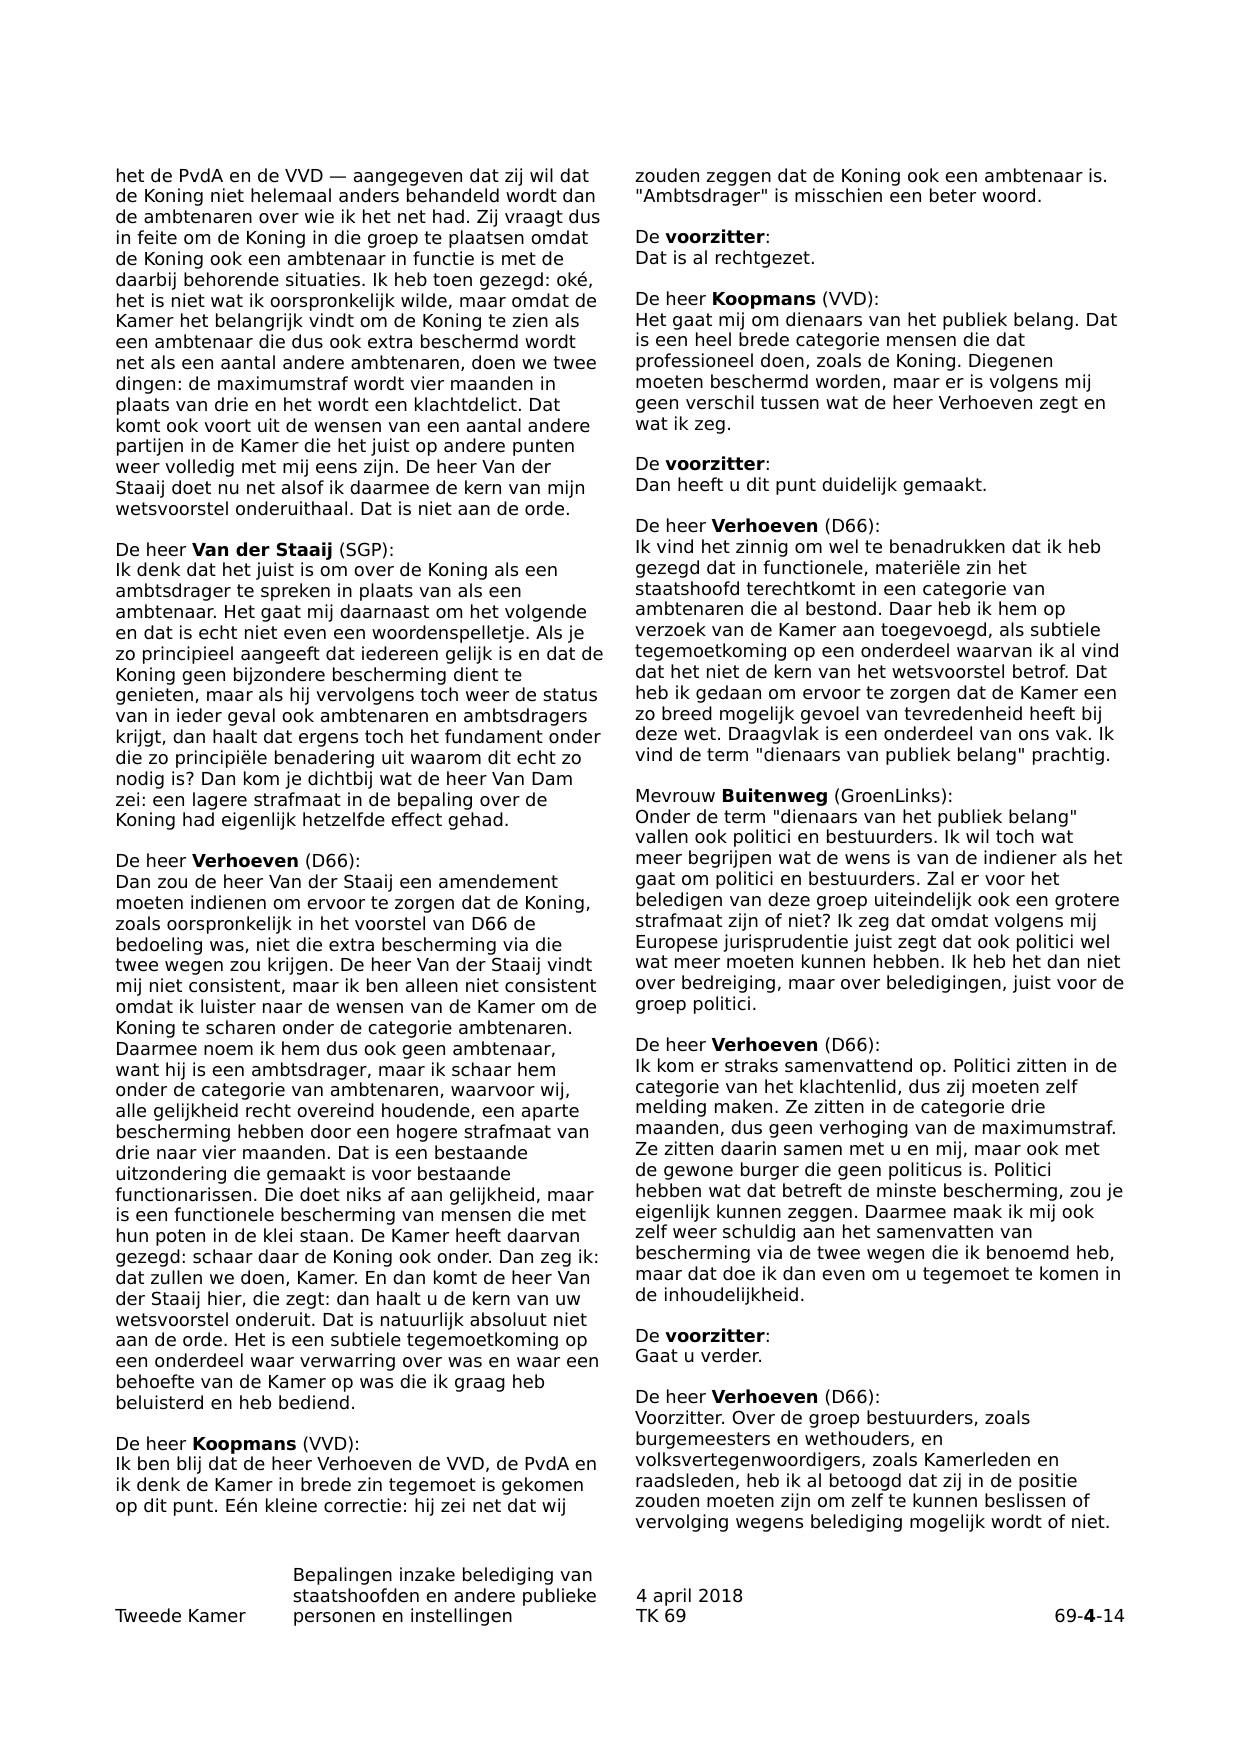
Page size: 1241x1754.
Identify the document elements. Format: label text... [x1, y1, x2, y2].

text De heer Verhoeven (D66): [635, 1035, 1125, 1056]
text De heer Van der Staaij (SGP): [115, 539, 605, 560]
text De voorzitter: [635, 454, 1125, 475]
text Dan heeft u dit punt duidelijk gemaakt. [635, 475, 1125, 496]
text het de PvdA en de VVD — aangegeven dat zij wil dat de Koning niet helemaal anders behandeld wordt dan de ambtenaren over wie ik het net had. Zij vraagt dus in feite om de Koning in die groep te plaatsen omdat de Koning ook een ambtenaar in functie is met de daarbij behorende situaties. Ik heb toen gezegd: oké, het is niet wat ik oorspronkelijk wilde, maar omdat de Kamer het belangrijk vindt om de Koning te zien als een ambtenaar die dus ook extra beschermd wordt net als een aantal andere ambtenaren, doen we twee dingen: de maximumstraf wordt vier maanden in plaats van drie en het wordt een klachtdelict. Dat komt ook voort uit de wensen van een aantal andere partijen in de Kamer die het juist op andere punten weer volledig met mij eens zijn. De heer Van der Staaij doet nu net alsof ik daarmee de kern van mijn wetsvoorstel onderuithaal. Dat is niet aan de orde. [115, 165, 605, 519]
text zouden zeggen dat de Koning ook een ambtenaar is. "Ambtsdrager" is misschien een beter woord. [635, 165, 1125, 207]
text Dat is al rechtgezet. [635, 248, 1125, 268]
text Ik kom er straks samenvattend op. Politici zitten in de categorie van het klachtenlid, dus zij moeten zelf melding maken. Ze zitten in de categorie drie maanden, dus geen verhoging van de maximumstraf. Ze zitten daarin samen met u en mij, maar ook met de gewone burger die geen politicus is. Politici hebben wat dat betreft de minste bescherming, zou je eigenlijk kunnen zeggen. Daarmee maak ik mij ook zelf weer schuldig aan het samenvatten van bescherming via de twee wegen die ik benoemd heb, maar dat doe ik dan even om u tegemoet te komen in de inhoudelijkheid. [635, 1056, 1125, 1306]
text Gaat u verder. [635, 1346, 1125, 1367]
text Ik vind het zinnig om wel te benadrukken dat ik heb gezegd dat in functionele, materiële zin het staatshoofd terechtkomt in een categorie van ambtenaren die al bestond. Daar heb ik hem op verzoek van de Kamer aan toegevoegd, als subtiele tegemoetkoming op een onderdeel waarvan ik al vind dat het niet de kern van het wetsvoorstel betrof. Dat heb ik gedaan om ervoor te zorgen dat de Kamer een zo breed mogelijk gevoel van tevredenheid heeft bij deze wet. Draagvlak is een onderdeel van ons vak. Ik vind de term "dienaars van publiek belang" prachtig. [635, 537, 1125, 766]
text Dan zou de heer Van der Staaij een amendement moeten indienen om ervoor te zorgen dat de Koning, zoals oorspronkelijk in het voorstel van D66 de bedoeling was, niet die extra bescherming via die twee wegen zou krijgen. De heer Van der Staaij vindt mij niet consistent, maar ik ben alleen niet consistent omdat ik luister naar de wensen van de Kamer om de Koning te scharen onder de categorie ambtenaren. Daarmee noem ik hem dus ook geen ambtenaar, want hij is een ambtsdrager, maar ik schaar hem onder de categorie van ambtenaren, waarvoor wij, alle gelijkheid recht overeind houdende, een aparte bescherming hebben door een hogere strafmaat van drie naar vier maanden. Dat is een bestaande uitzondering die gemaakt is voor bestaande functionarissen. Die doet niks af aan gelijkheid, maar is een functionele bescherming van mensen die met hun poten in de klei staan. De Kamer heeft daarvan gezegd: schaar daar de Koning ook onder. Dan zeg ik: dat zullen we doen, Kamer. En dan komt de heer Van der Staaij hier, die zegt: dan haalt u de kern van uw wetsvoorstel onderuit. Dat is natuurlijk absoluut niet aan de orde. Het is een subtiele tegemoetkoming op een onderdeel waar verwarring over was en waar een behoefte van de Kamer op was die ik graag heb beluisterd en heb bediend. [115, 872, 605, 1413]
text Ik denk dat het juist is om over de Koning als een ambtsdrager te spreken in plaats van als een ambtenaar. Het gaat mij daarnaast om het volgende en dat is echt niet even een woordenspelletje. Als je zo principieel aangeeft dat iedereen gelijk is en dat de Koning geen bijzondere bescherming dient te genieten, maar als hij vervolgens toch weer de status van in ieder geval ook ambtenaren en ambtsdragers krijgt, dan haalt dat ergens toch het fundament onder die zo principiële benadering uit waarom dit echt zo nodig is? Dan kom je dichtbij wat de heer Van Dam zei: een lagere strafmaat in de bepaling over de Koning had eigenlijk hetzelfde effect gehad. [115, 560, 605, 831]
text De heer Koopmans (VVD): [635, 288, 1125, 309]
text De heer Koopmans (VVD): [115, 1433, 605, 1454]
text Ik ben blij dat de heer Verhoeven de VVD, de PvdA en ik denk de Kamer in brede zin tegemoet is gekomen op dit punt. Eén kleine correctie: hij zei net dat wij [115, 1454, 605, 1517]
text Voorzitter. Over de groep bestuurders, zoals burgemeesters en wethouders, en volksvertegenwoordigers, zoals Kamerleden en raadsleden, heb ik al betoogd dat zij in de positie zouden moeten zijn om zelf te kunnen beslissen of vervolging wegens belediging mogelijk wordt of niet. [635, 1408, 1125, 1533]
text De voorzitter: [635, 1326, 1125, 1346]
text Onder de term "dienaars van het publiek belang" vallen ook politici en bestuurders. Ik wil toch wat meer begrijpen wat de wens is van de indiener als het gaat om politici en bestuurders. Zal er voor het beledigen van deze groep uiteindelijk ook een grotere strafmaat zijn of niet? Ik zeg dat omdat volgens mij Europese jurisprudentie juist zegt dat ook politici wel wat meer moeten kunnen hebben. Ik heb het dan niet over bedreiging, maar over beledigingen, juist voor de groep politici. [635, 806, 1125, 1015]
text De voorzitter: [635, 227, 1125, 248]
text De heer Verhoeven (D66): [635, 516, 1125, 537]
text Mevrouw Buitenweg (GroenLinks): [635, 786, 1125, 806]
text De heer Verhoeven (D66): [115, 851, 605, 872]
text Het gaat mij om dienaars van het publiek belang. Dat is een heel brede categorie mensen die dat professioneel doen, zoals de Koning. Diegenen moeten beschermd worden, maar er is volgens mij geen verschil tussen wat de heer Verhoeven zegt en wat ik zeg. [635, 309, 1125, 434]
text De heer Verhoeven (D66): [635, 1387, 1125, 1408]
